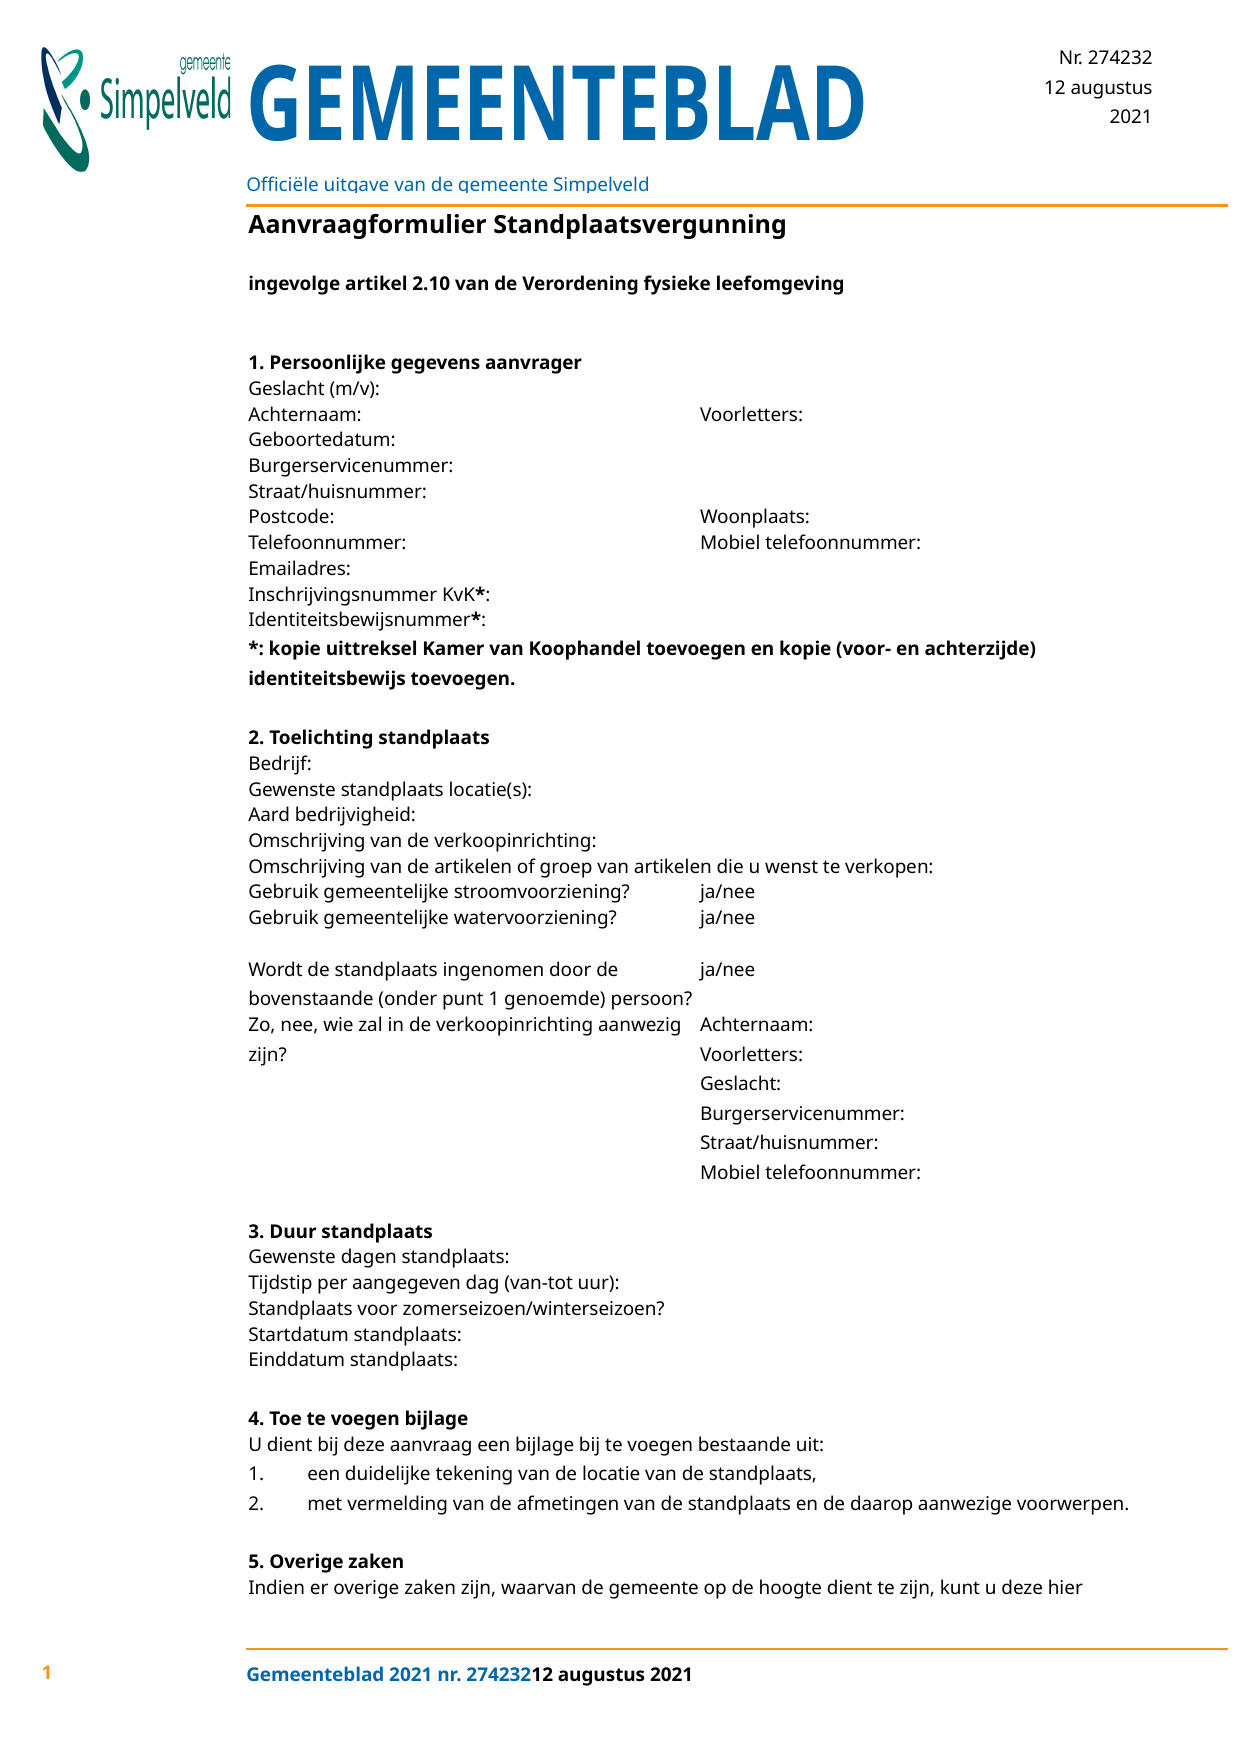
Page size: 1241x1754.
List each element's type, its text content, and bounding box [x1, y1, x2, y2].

table_cell Wordt de standplaats ingenomen door de bovenstaande (onder punt 1 genoemde) persoon? [248, 956, 700, 1011]
table_header 1. Persoonlijke gegevens aanvrager [248, 349, 1152, 375]
table_cell Standplaats voor zomerseizoen/winterseizoen? [248, 1295, 1152, 1321]
table_cell Inschrijvingsnummer KvK*: [248, 581, 1152, 607]
table_cell Geboortedatum: [248, 426, 1152, 452]
table_cell U dient bij deze aanvraag een bijlage bij te voegen bestaande uit: een duidelijke tekening van de locatie van de standplaats, met vermelding van de afmetingen van de standplaats en de daarop aanwezige voorwerpen. [248, 1431, 1152, 1516]
table_cell Zo, nee, wie zal in de verkoopinrichting aanwezig zijn? [248, 1011, 700, 1185]
table_cell Telefoonnummer: [248, 529, 700, 555]
table_cell Omschrijving van de verkoopinrichting: [248, 827, 1152, 853]
table_cell Postcode: [248, 504, 700, 529]
table_header 5. Overige zaken [248, 1549, 1152, 1574]
table_cell [248, 930, 700, 956]
table_cell Burgerservicenummer: [248, 452, 1152, 478]
table_cell Voorletters: [700, 401, 1152, 426]
table_cell Tijdstip per aangegeven dag (van-tot uur): [248, 1269, 1152, 1295]
table_header 4. Toe te voegen bijlage [248, 1405, 1152, 1431]
table_cell Startdatum standplaats: [248, 1321, 1152, 1346]
table_cell Straat/huisnummer: [248, 478, 1152, 504]
table_cell ja/nee [700, 956, 1152, 1011]
table_cell Geslacht (m/v): [248, 375, 1152, 401]
table_cell Aard bedrijvigheid: [248, 802, 1152, 827]
table_cell Gewenste dagen standplaats: [248, 1244, 1152, 1269]
text *: kopie uittreksel Kamer van Koophandel toevoegen en kopie (voor- en achterzijde) identiteitsbewijs toevoegen. [248, 636, 1152, 691]
table_cell Woonplaats: [700, 504, 1152, 529]
table_cell Gewenste standplaats locatie(s): [248, 776, 1152, 802]
table_cell Omschrijving van de artikelen of groep van artikelen die u wenst te verkopen: [248, 853, 1152, 879]
table_cell Emailadres: [248, 555, 1152, 581]
table_cell Indien er overige zaken zijn, waarvan de gemeente op de hoogte dient te zijn, kunt u deze hier [248, 1574, 1152, 1600]
table_cell Einddatum standplaats: [248, 1346, 1152, 1372]
text ingevolge artikel 2.10 van de Verordening fysieke leefomgeving [248, 270, 1152, 296]
table_cell Mobiel telefoonnummer: [700, 529, 1152, 555]
table_cell ja/nee [700, 905, 1152, 930]
table_header 2. Toelichting standplaats [248, 724, 1152, 750]
table_cell Achternaam: Voorletters: Geslacht: Burgerservicenummer: Straat/huisnummer: Mobiel telefoonnummer: [700, 1011, 1152, 1185]
table_cell [700, 930, 1152, 956]
table_cell Bedrijf: [248, 750, 1152, 776]
table_cell ja/nee [700, 879, 1152, 904]
table_header 3. Duur standplaats [248, 1218, 1152, 1243]
table_cell Gebruik gemeentelijke stroomvoorziening? [248, 879, 700, 904]
text Aanvraagformulier Standplaatsvergunning [248, 207, 1152, 241]
picture [41, 47, 231, 172]
table_cell Identiteitsbewijsnummer*: [248, 607, 1152, 632]
table_cell Gebruik gemeentelijke watervoorziening? [248, 905, 700, 930]
table_cell Achternaam: [248, 401, 700, 426]
